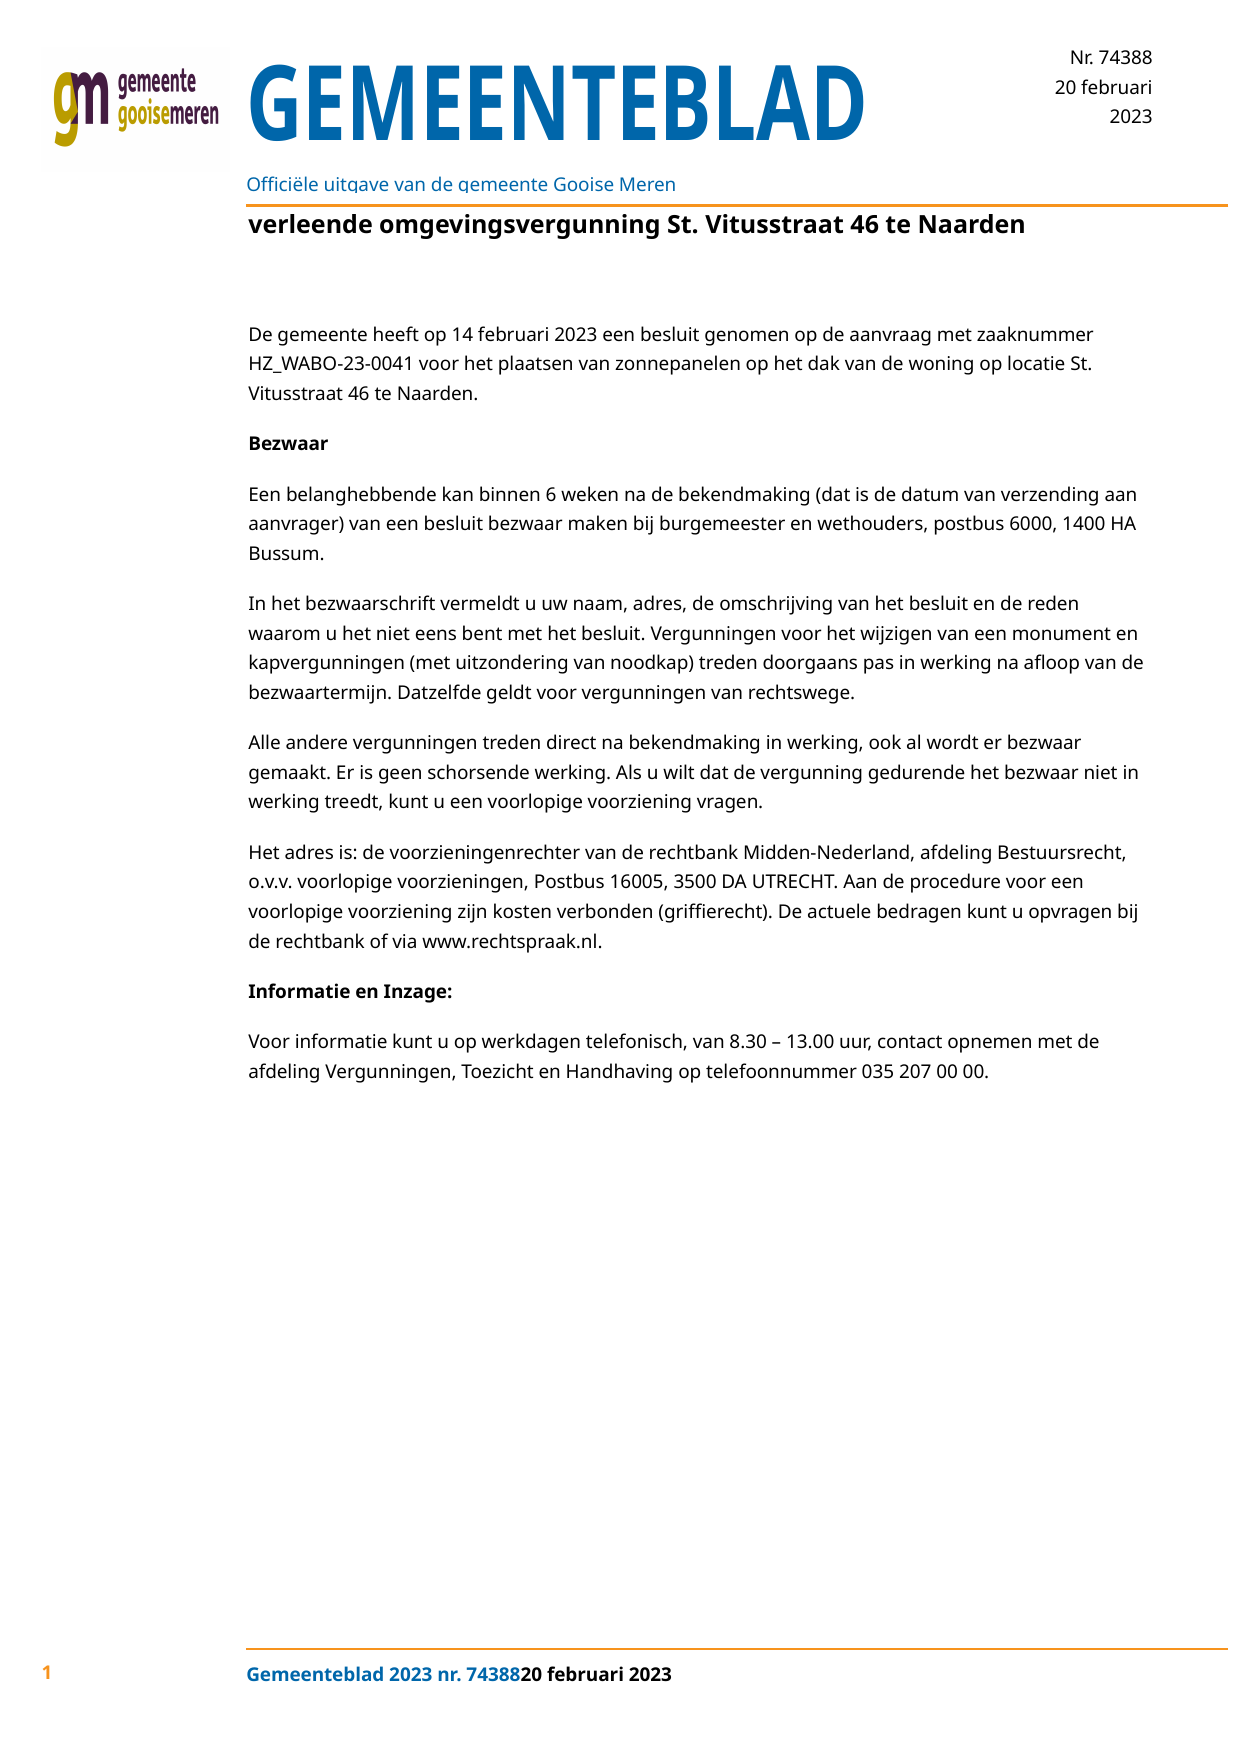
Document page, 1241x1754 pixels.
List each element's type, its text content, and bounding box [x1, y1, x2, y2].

text Een belanghebbende kan binnen 6 weken na de bekendmaking (dat is de datum van verzending aan aanvrager) van een besluit bezwaar maken bij burgemeester en wethouders, postbus 6000, 1400 HA Bussum. [248, 481, 1152, 566]
text Alle andere vergunningen treden direct na bekendmaking in werking, ook al wordt er bezwaar gemaakt. Er is geen schorsende werking. Als u wilt dat de vergunning gedurende het bezwaar niet in werking treedt, kunt u een voorlopige voorziening vragen. [248, 729, 1152, 814]
text Informatie en Inzage: [248, 978, 1152, 1004]
text De gemeente heeft op 14 februari 2023 een besluit genomen op de aanvraag met zaaknummer HZ_WABO-23-0041 voor het plaatsen van zonnepanelen op het dak van de woning op locatie St. Vitusstraat 46 te Naarden. [248, 321, 1152, 406]
text In het bezwaarschrift vermeldt u uw naam, adres, de omschrijving van het besluit en de reden waarom u het niet eens bent met het besluit. Vergunningen voor het wijzigen van een monument en kapvergunningen (met uitzondering van noodkap) treden doorgaans pas in werking na afloop van de bezwaartermijn. Datzelfde geldt voor vergunningen van rechtswege. [248, 590, 1152, 705]
text verleende omgevingsvergunning St. Vitusstraat 46 te Naarden [248, 207, 1152, 241]
picture [41, 47, 231, 172]
text Het adres is: de voorzieningenrechter van de rechtbank Midden-Nederland, afdeling Bestuursrecht, o.v.v. voorlopige voorzieningen, Postbus 16005, 3500 DA UTRECHT. Aan de procedure voor een voorlopige voorziening zijn kosten verbonden (griffierecht). De actuele bedragen kunt u opvragen bij de rechtbank of via www.rechtspraak.nl. [248, 839, 1152, 953]
text Bezwaar [248, 430, 1152, 456]
text Voor informatie kunt u op werkdagen telefonisch, van 8.30 – 13.00 uur, contact opnemen met de afdeling Vergunningen, Toezicht en Handhaving op telefoonnummer 035 207 00 00. [248, 1029, 1152, 1084]
